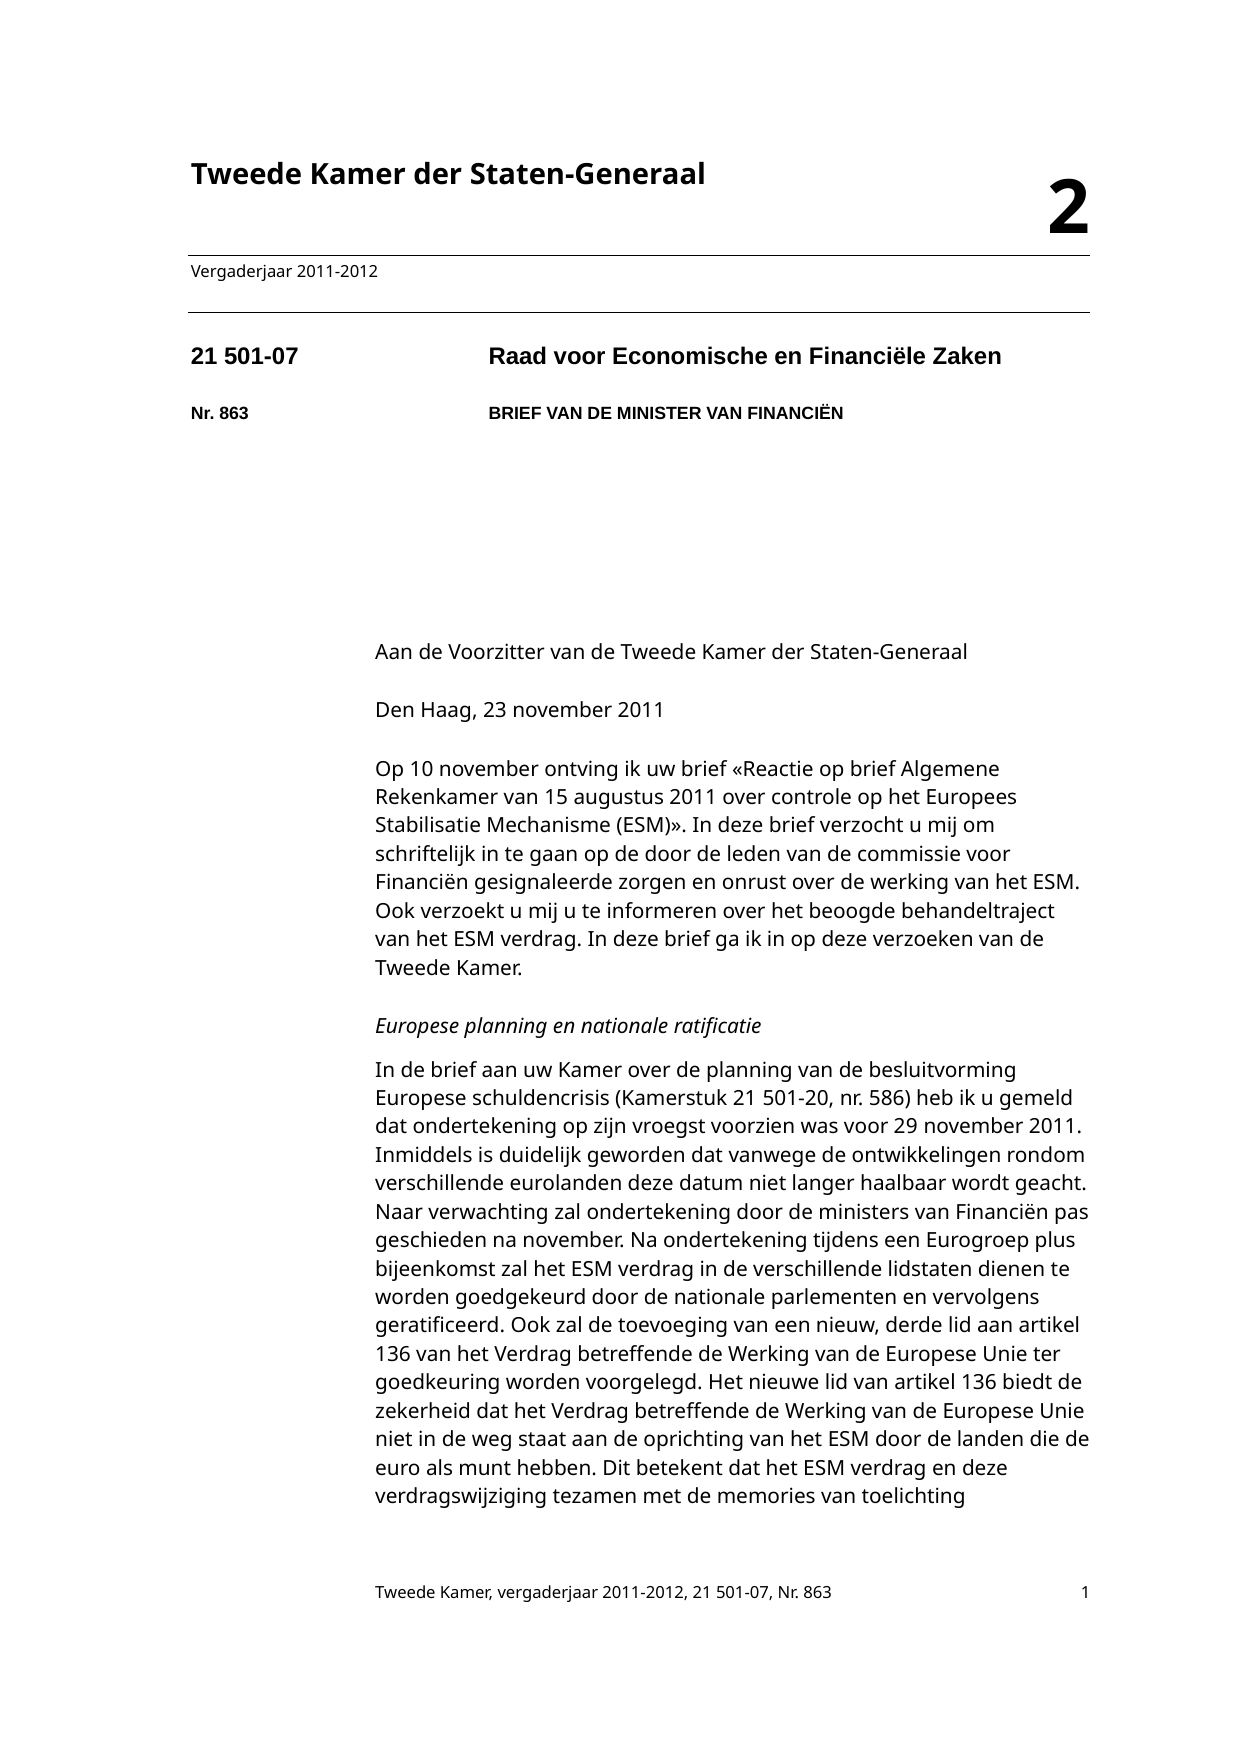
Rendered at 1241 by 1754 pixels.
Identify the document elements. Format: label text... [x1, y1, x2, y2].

text Den Haag, 23 november 2011 [375, 695, 1090, 724]
text In de brief aan uw Kamer over de planning van de besluitvorming Europese schuldencrisis (Kamerstuk 21 501-20, nr. 586) heb ik u gemeld dat ondertekening op zijn vroegst voorzien was voor 29 november 2011. Inmiddels is duidelijk geworden dat vanwege de ontwikkelingen rondom verschillende eurolanden deze datum niet langer haalbaar wordt geacht. Naar verwachting zal ondertekening door de ministers van Financiën pas geschieden na november. Na ondertekening tijdens een Eurogroep plus bijeenkomst zal het ESM verdrag in de verschillende lidstaten dienen te worden goedgekeurd door de nationale parlementen en vervolgens geratificeerd. Ook zal de toevoeging van een nieuw, derde lid aan artikel 136 van het Verdrag betreffende de Werking van de Europese Unie ter goedkeuring worden voorgelegd. Het nieuwe lid van artikel 136 biedt de zekerheid dat het Verdrag betreffende de Werking van de Europese Unie niet in de weg staat aan de oprichting van het ESM door de landen die de euro als munt hebben. Dit betekent dat het ESM verdrag en deze verdragswijziging tezamen met de memories van toelichting [375, 1055, 1090, 1510]
table_cell [485, 313, 1090, 339]
table_cell Nr. 863 [188, 399, 485, 518]
table_cell 21 501-07 [188, 339, 485, 399]
text Europese planning en nationale ratificatie [375, 1011, 1090, 1040]
table_cell [485, 256, 1090, 312]
table_cell Vergaderjaar 2011-2012 [188, 256, 485, 312]
table_header Tweede Kamer der Staten-Generaal [188, 150, 909, 255]
table_header 2 [910, 150, 1090, 255]
table_cell Raad voor Economische en Financiële Zaken [485, 339, 1090, 399]
text Op 10 november ontving ik uw brief «Reactie op brief Algemene Rekenkamer van 15 augustus 2011 over controle op het Europees Stabilisatie Mechanisme (ESM)». In deze brief verzocht u mij om schriftelijk in te gaan op de door de leden van de commissie voor Financiën gesignaleerde zorgen en onrust over de werking van het ESM. Ook verzoekt u mij u te informeren over het beoogde behandeltraject van het ESM verdrag. In deze brief ga ik in op deze verzoeken van de Tweede Kamer. [375, 754, 1090, 981]
table_cell BRIEF VAN DE MINISTER VAN FINANCIËN [485, 399, 1090, 518]
text Aan de Voorzitter van de Tweede Kamer der Staten-Generaal [375, 637, 1090, 665]
table_cell [188, 313, 485, 339]
